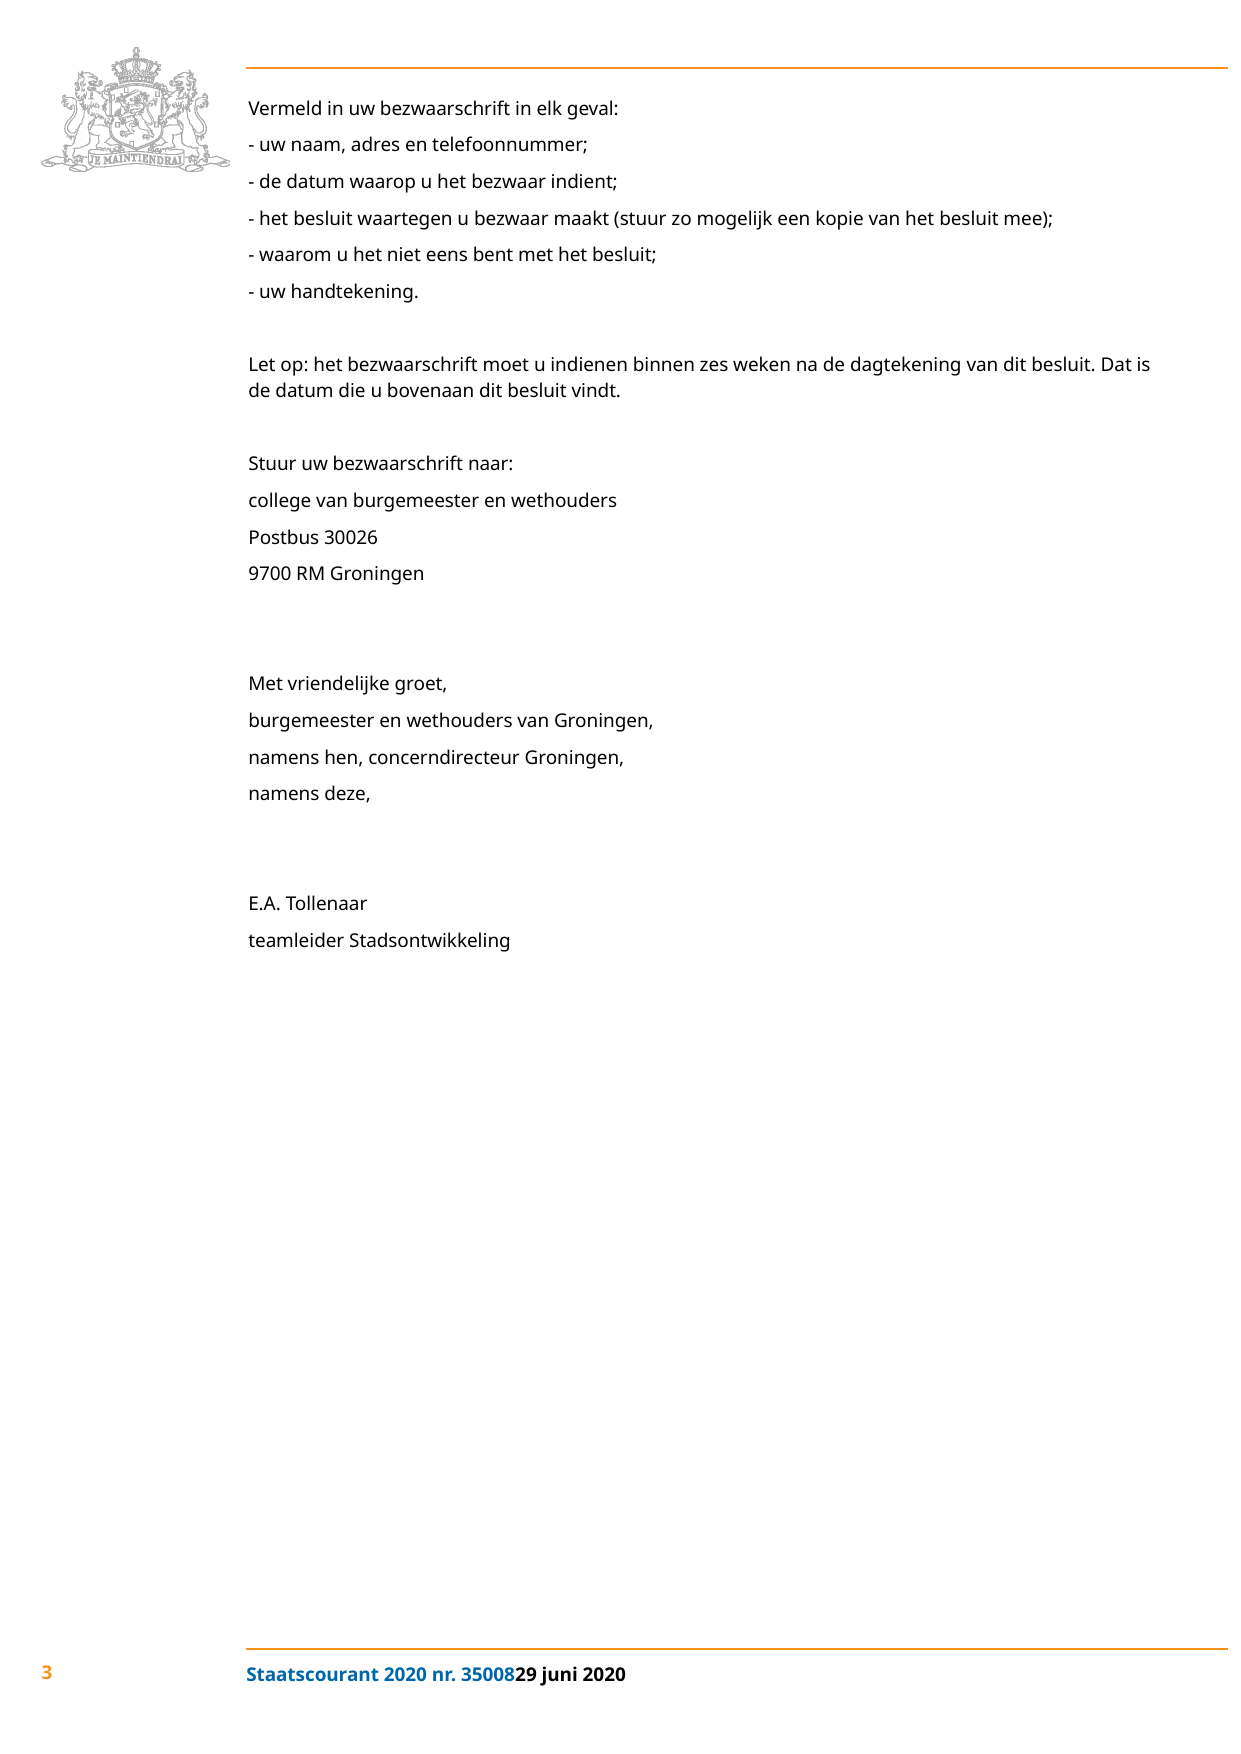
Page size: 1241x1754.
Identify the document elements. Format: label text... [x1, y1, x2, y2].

text E.A. Tollenaar [248, 891, 1152, 916]
text Postbus 30026 [248, 524, 1152, 549]
text namens hen, concerndirecteur Groningen, [248, 744, 1152, 769]
text Let op: het bezwaarschrift moet u indienen binnen zes weken na de dagtekening van dit besluit. Dat is de datum die u bovenaan dit besluit vindt. [248, 351, 1152, 403]
text - het besluit waartegen u bezwaar maakt (stuur zo mogelijk een kopie van het besluit mee); [248, 205, 1152, 231]
text - waarom u het niet eens bent met het besluit; [248, 241, 1152, 267]
text Stuur uw bezwaarschrift naar: [248, 451, 1152, 476]
picture [41, 47, 231, 172]
text burgemeester en wethouders van Groningen, [248, 707, 1152, 733]
text college van burgemeester en wethouders [248, 487, 1152, 513]
text 9700 RM Groningen [248, 561, 1152, 586]
text Vermeld in uw bezwaarschrift in elk geval: [248, 95, 1152, 121]
text Met vriendelijke groet, [248, 671, 1152, 696]
text - uw naam, adres en telefoonnummer; [248, 131, 1152, 157]
text - uw handtekening. [248, 278, 1152, 304]
text teamleider Stadsontwikkeling [248, 927, 1152, 953]
text - de datum waarop u het bezwaar indient; [248, 168, 1152, 194]
text namens deze, [248, 781, 1152, 806]
